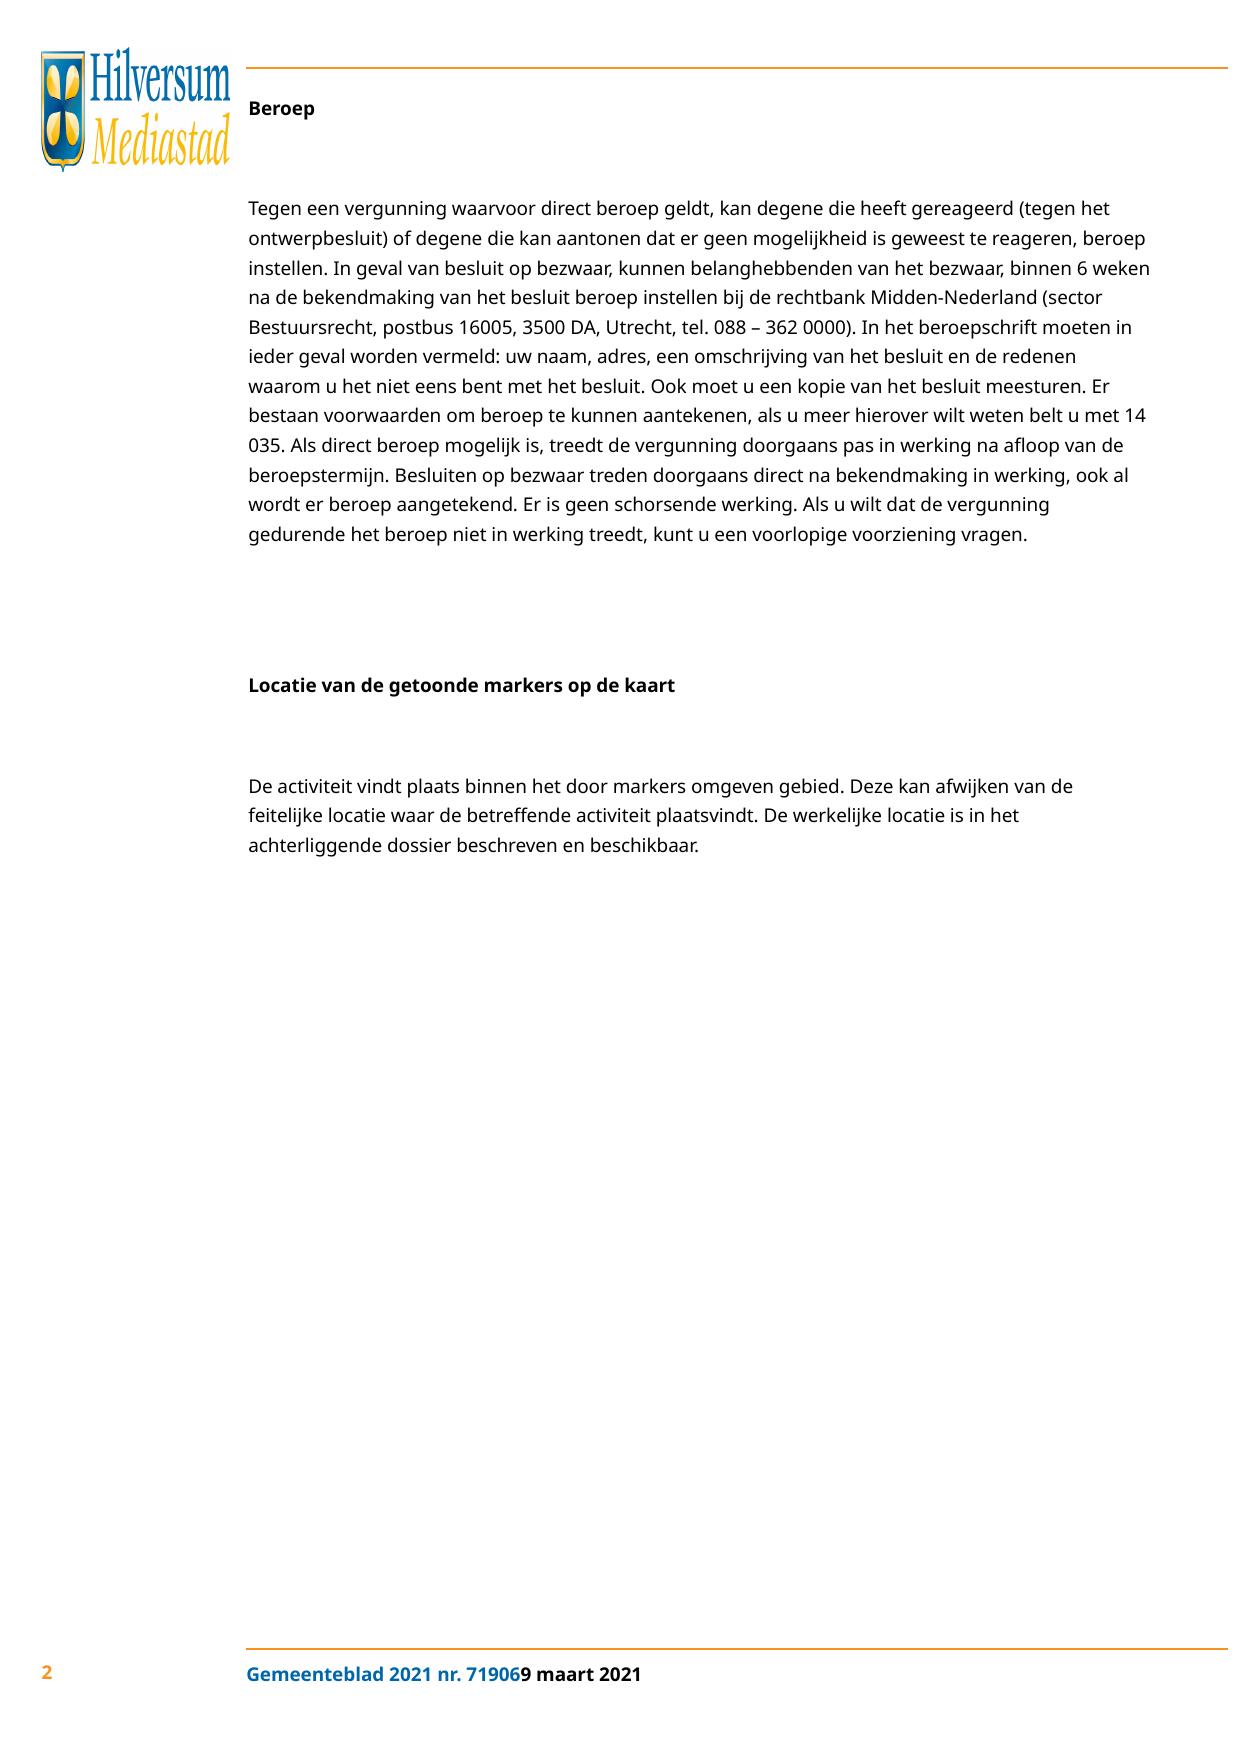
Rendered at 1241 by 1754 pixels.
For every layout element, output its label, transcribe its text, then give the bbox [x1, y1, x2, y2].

text De activiteit vindt plaats binnen het door markers omgeven gebied. Deze kan afwijken van de feitelijke locatie waar de betreffende activiteit plaatsvindt. De werkelijke locatie is in het achterliggende dossier beschreven en beschikbaar. [248, 773, 1152, 858]
text Beroep [248, 95, 1152, 121]
picture [41, 47, 231, 172]
text Tegen een vergunning waarvoor direct beroep geldt, kan degene die heeft gereageerd (tegen het ontwerpbesluit) of degene die kan aantonen dat er geen mogelijkheid is geweest te reageren, beroep instellen. In geval van besluit op bezwaar, kunnen belanghebbenden van het bezwaar, binnen 6 weken na de bekendmaking van het besluit beroep instellen bij de rechtbank Midden-Nederland (sector Bestuursrecht, postbus 16005, 3500 DA, Utrecht, tel. 088 – 362 0000). In het beroepschrift moeten in ieder geval worden vermeld: uw naam, adres, een omschrijving van het besluit en de redenen waarom u het niet eens bent met het besluit. Ook moet u een kopie van het besluit meesturen. Er bestaan voorwaarden om beroep te kunnen aantekenen, als u meer hierover wilt weten belt u met 14 035. Als direct beroep mogelijk is, treedt de vergunning doorgaans pas in werking na afloop van de beroepstermijn. Besluiten op bezwaar treden doorgaans direct na bekendmaking in werking, ook al wordt er beroep aangetekend. Er is geen schorsende werking. Als u wilt dat de vergunning gedurende het beroep niet in werking treedt, kunt u een voorlopige voorziening vragen. [248, 196, 1152, 547]
text Locatie van de getoonde markers op de kaart [248, 672, 1152, 698]
